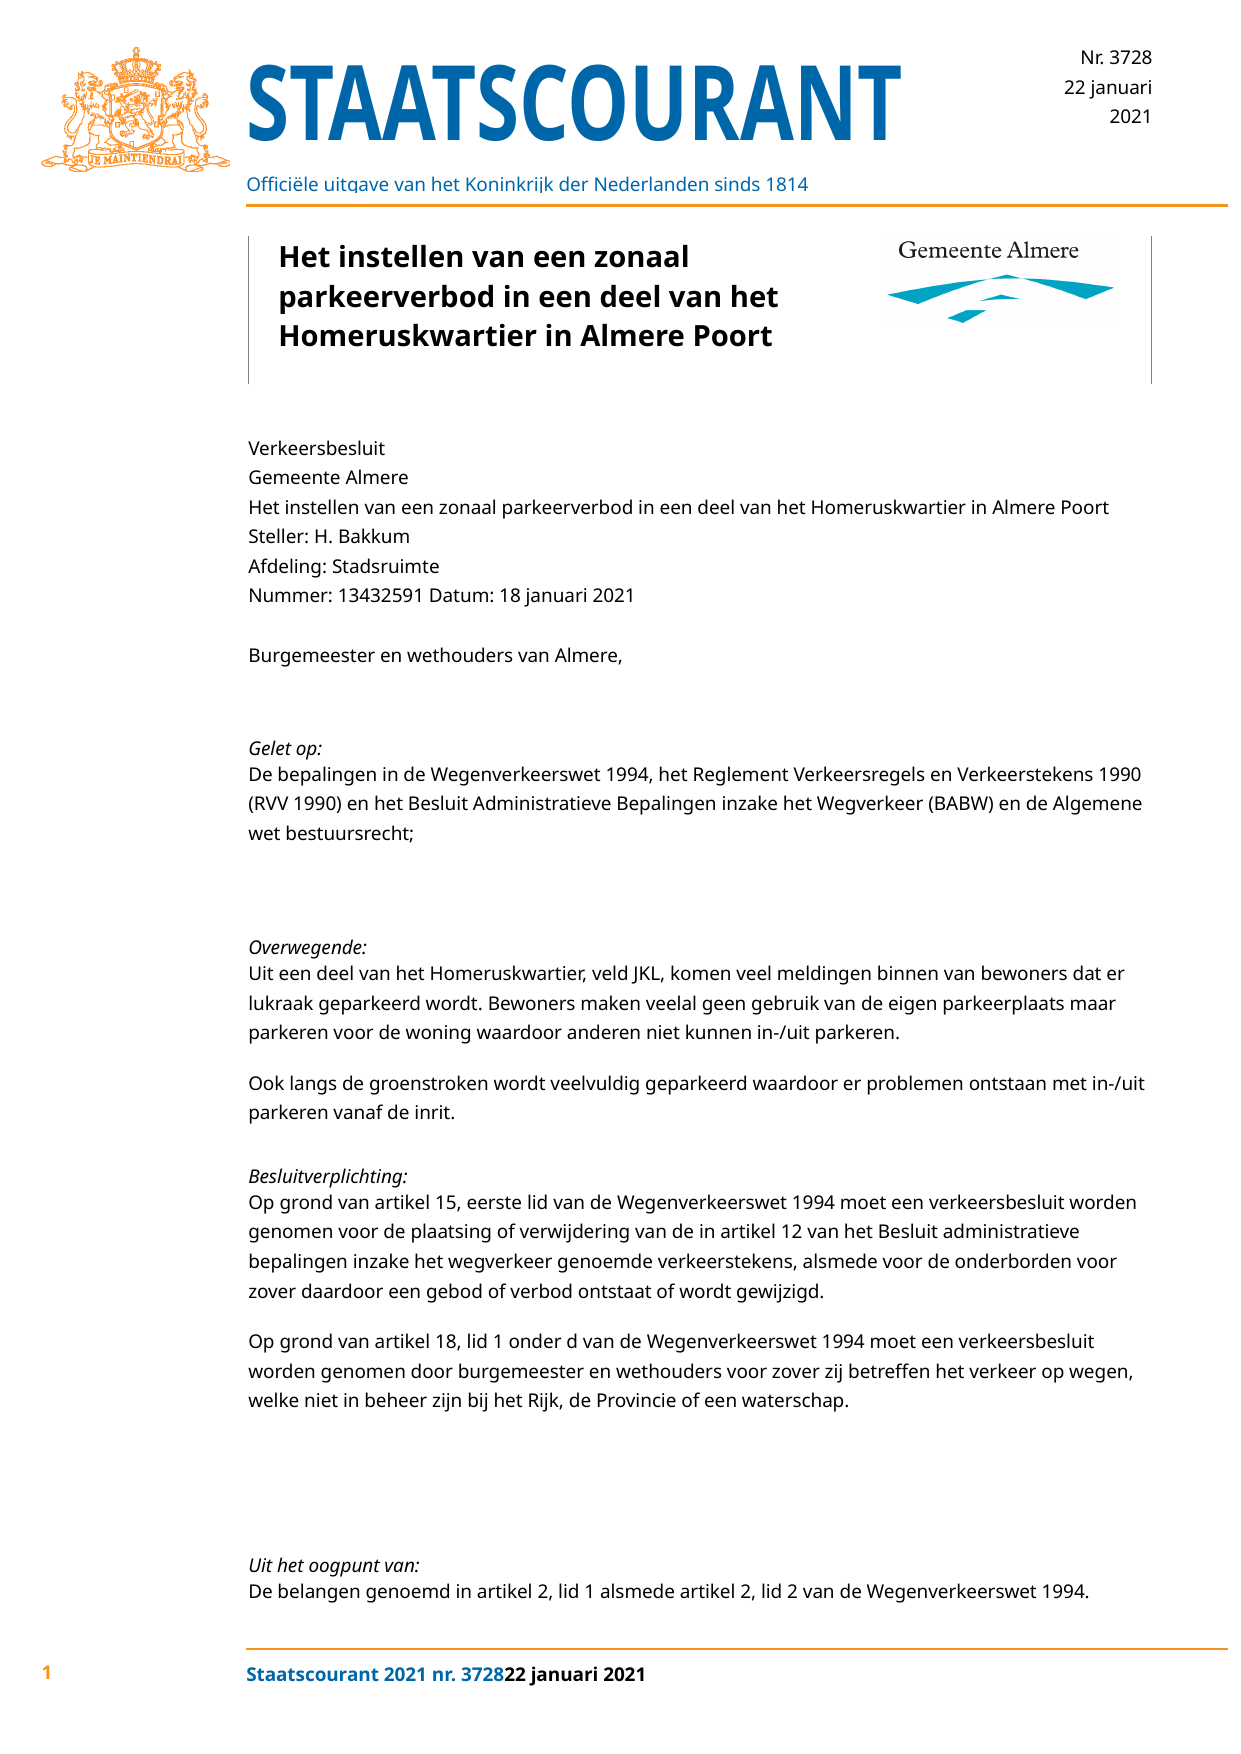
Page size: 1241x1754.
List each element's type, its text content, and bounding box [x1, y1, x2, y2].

text Overwegende: [248, 934, 1152, 960]
text Op grond van artikel 15, eerste lid van de Wegenverkeerswet 1994 moet een verkeersbesluit worden genomen voor de plaatsing of verwijdering van de in artikel 12 van het Besluit administratieve bepalingen inzake het wegverkeer genoemde verkeerstekens, alsmede voor de onderborden voor zover daardoor een gebod of verbod ontstaat of wordt gewijzigd. [248, 1189, 1152, 1304]
text Het instellen van een zonaal parkeerverbod in een deel van het Homeruskwartier in Almere Poort [248, 494, 1152, 519]
text Ook langs de groenstroken wordt veelvuldig geparkeerd waardoor er problemen ontstaan met in-/uit parkeren vanaf de inrit. [248, 1070, 1152, 1125]
table_header [850, 236, 1151, 384]
text Verkeersbesluit [248, 435, 1152, 460]
text Afdeling: Stadsruimte [248, 553, 1152, 579]
text Gelet op: [248, 735, 1152, 761]
text Burgemeester en wethouders van Almere, [248, 642, 1152, 667]
text Nummer: 13432591 Datum: 18 januari 2021 [248, 583, 1152, 608]
text Uit een deel van het Homeruskwartier, veld JKL, komen veel meldingen binnen van bewoners dat er lukraak geparkeerd wordt. Bewoners maken veelal geen gebruik van de eigen parkeerplaats maar parkeren voor de woning waardoor anderen niet kunnen in-/uit parkeren. [248, 960, 1152, 1045]
text Besluitverplichting: [248, 1163, 1152, 1189]
text Steller: H. Bakkum [248, 523, 1152, 549]
text Gemeente Almere [248, 464, 1152, 490]
text Op grond van artikel 18, lid 1 onder d van de Wegenverkeerswet 1994 moet een verkeersbesluit worden genomen door burgemeester en wethouders voor zover zij betreffen het verkeer op wegen, welke niet in beheer zijn bij het Rijk, de Provincie of een waterschap. [248, 1328, 1152, 1413]
table_header Het instellen van een zonaal parkeerverbod in een deel van het Homeruskwartier in Almere Poort [249, 236, 850, 384]
picture [882, 236, 1119, 328]
text Uit het oogpunt van: [248, 1552, 1152, 1578]
text De belangen genoemd in artikel 2, lid 1 alsmede artikel 2, lid 2 van de Wegenverkeerswet 1994. [248, 1578, 1152, 1604]
text De bepalingen in de Wegenverkeerswet 1994, het Reglement Verkeersregels en Verkeerstekens 1990 (RVV 1990) en het Besluit Administratieve Bepalingen inzake het Wegverkeer (BABW) en de Algemene wet bestuursrecht; [248, 761, 1152, 846]
picture [41, 47, 231, 172]
